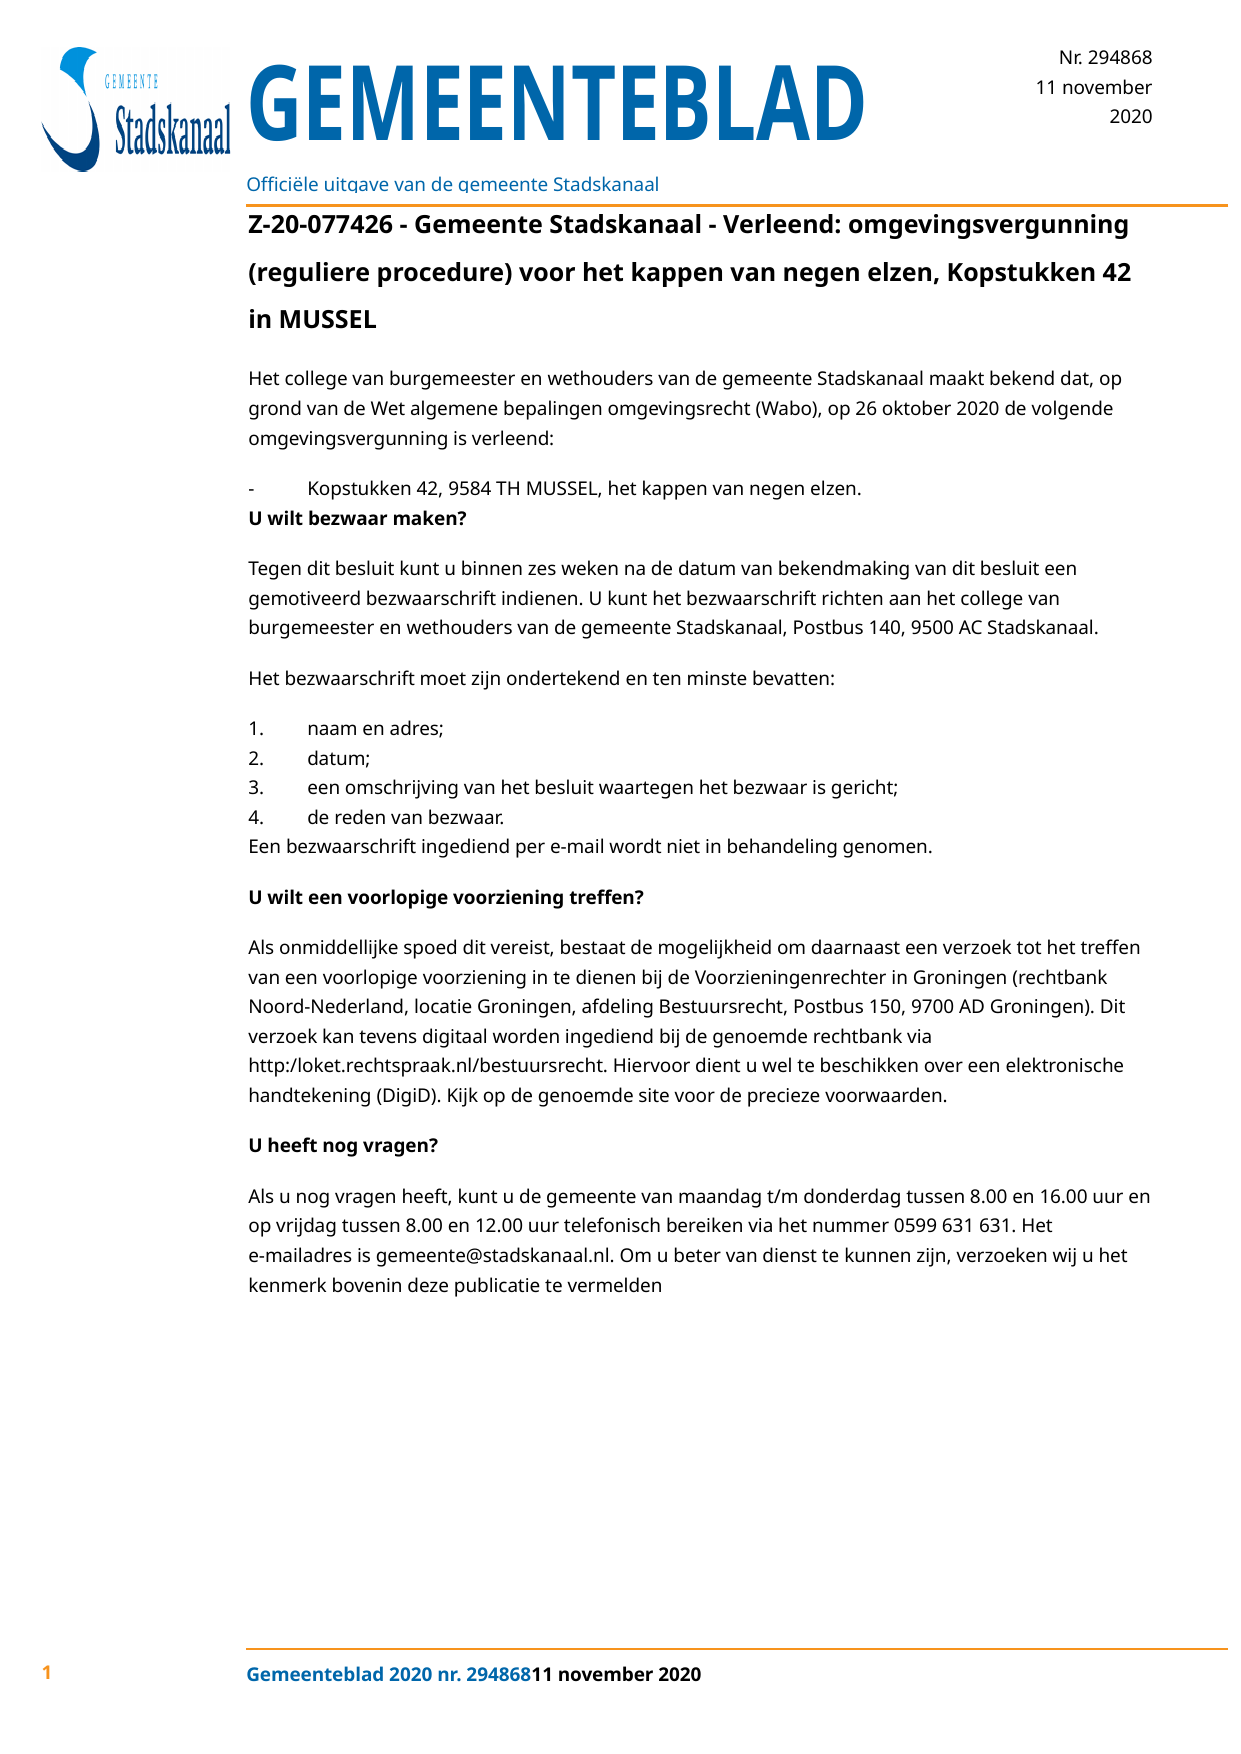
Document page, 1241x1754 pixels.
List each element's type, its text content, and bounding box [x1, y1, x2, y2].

text Tegen dit besluit kunt u binnen zes weken na de datum van bekendmaking van dit besluit een gemotiveerd bezwaarschrift indienen. U kunt het bezwaarschrift richten aan het college van burgemeester en wethouders van de gemeente Stadskanaal, Postbus 140, 9500 AC Stadskanaal. [248, 555, 1152, 640]
text U wilt bezwaar maken? [248, 505, 1152, 530]
list Kopstukken 42, 9584 TH MUSSEL, het kappen van negen elzen. [248, 475, 1152, 501]
text Het college van burgemeester en wethouders van de gemeente Stadskanaal maakt bekend dat, op grond van de Wet algemene bepalingen omgevingsrecht (Wabo), op 26 oktober 2020 de volgende omgevingsvergunning is verleend: [248, 366, 1152, 450]
text U heeft nog vragen? [248, 1133, 1152, 1158]
text Z-20-077426 - Gemeente Stadskanaal - Verleend: omgevingsvergunning (reguliere procedure) voor het kappen van negen elzen, Kopstukken 42 in MUSSEL [248, 207, 1152, 336]
text Een bezwaarschrift ingediend per e-mail wordt niet in behandeling genomen. [248, 833, 1152, 859]
text Als onmiddellijke spoed dit vereist, bestaat de mogelijkheid om daarnaast een verzoek tot het treffen van een voorlopige voorziening in te dienen bij de Voorzieningenrechter in Groningen (rechtbank Noord-Nederland, locatie Groningen, afdeling Bestuursrecht, Postbus 150, 9700 AD Groningen). Dit verzoek kan tevens digitaal worden ingediend bij de genoemde rechtbank via http:/loket.rechtspraak.nl/bestuursrecht. Hiervoor dient u wel te beschikken over een elektronische handtekening (DigiD). Kijk op de genoemde site voor de precieze voorwaarden. [248, 934, 1152, 1108]
text Het bezwaarschrift moet zijn ondertekend en ten minste bevatten: [248, 665, 1152, 690]
list een omschrijving van het besluit waartegen het bezwaar is gericht; [248, 774, 1152, 800]
text Als u nog vragen heeft, kunt u de gemeente van maandag t/m donderdag tussen 8.00 en 16.00 uur en op vrijdag tussen 8.00 en 12.00 uur telefonisch bereiken via het nummer 0599 631 631. Het e‑mailadres is gemeente@stadskanaal.nl. Om u beter van dienst te kunnen zijn, verzoeken wij u het kenmerk bovenin deze publicatie te vermelden [248, 1183, 1152, 1297]
picture [41, 47, 231, 172]
list de reden van bezwaar. [248, 804, 1152, 829]
list naam en adres; [248, 715, 1152, 741]
text U wilt een voorlopige voorziening treffen? [248, 884, 1152, 909]
list datum; [248, 745, 1152, 770]
